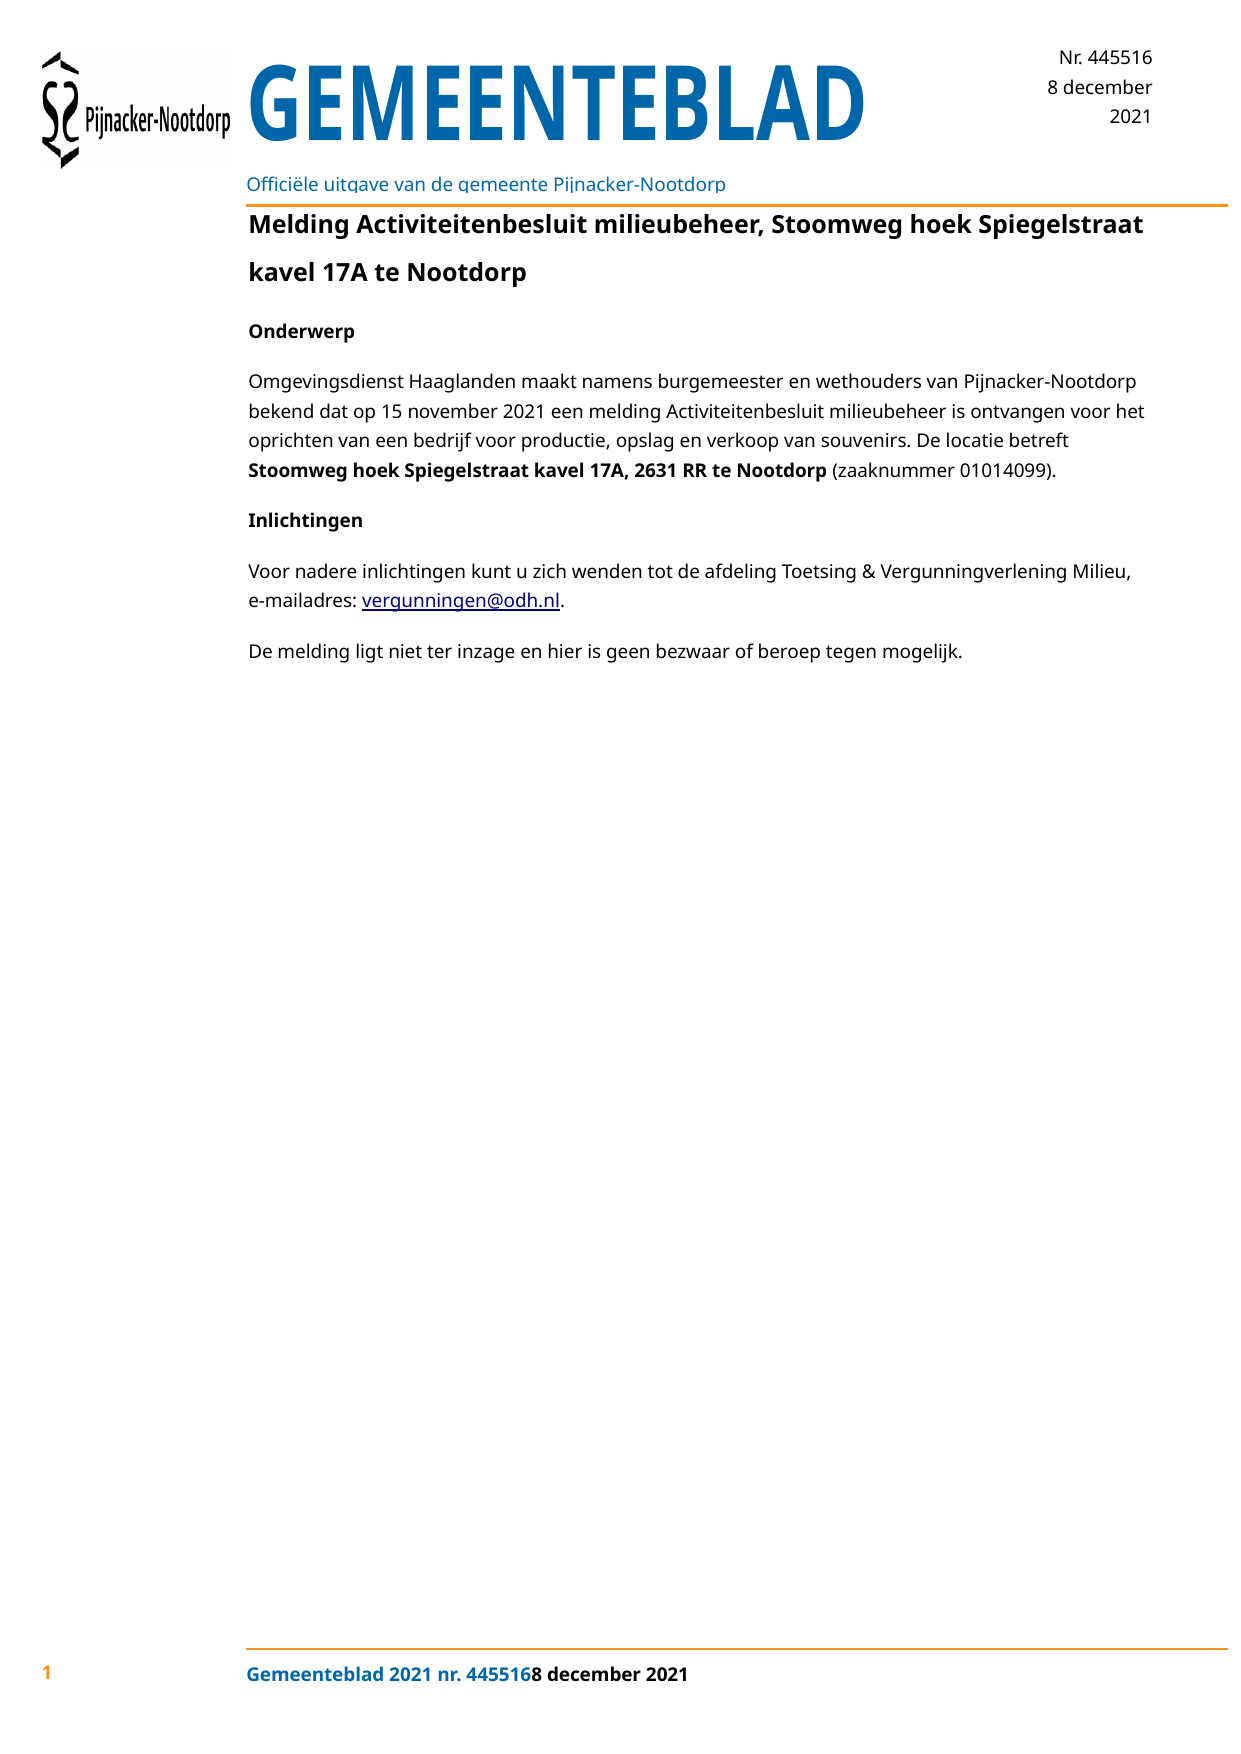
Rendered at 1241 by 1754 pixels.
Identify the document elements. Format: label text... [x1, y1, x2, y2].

text Onderwerp [248, 318, 1152, 344]
text Voor nadere inlichtingen kunt u zich wenden tot de afdeling Toetsing & Vergunningverlening Milieu, e-mailadres: vergunningen@odh.nl. [248, 558, 1152, 613]
text De melding ligt niet ter inzage en hier is geen bezwaar of beroep tegen mogelijk. [248, 638, 1152, 664]
text Omgevingsdienst Haaglanden maakt namens burgemeester en wethouders van Pijnacker-Nootdorp bekend dat op 15 november 2021 een melding Activiteitenbesluit milieubeheer is ontvangen voor het oprichten van een bedrijf voor productie, opslag en verkoop van souvenirs. De locatie betreft Stoomweg hoek Spiegelstraat kavel 17A, 2631 RR te Nootdorp (zaaknummer 01014099). [248, 368, 1152, 483]
text Inlichtingen [248, 507, 1152, 533]
text Melding Activiteitenbesluit milieubeheer, Stoomweg hoek Spiegelstraat kavel 17A te Nootdorp [248, 207, 1152, 288]
picture [41, 47, 231, 172]
